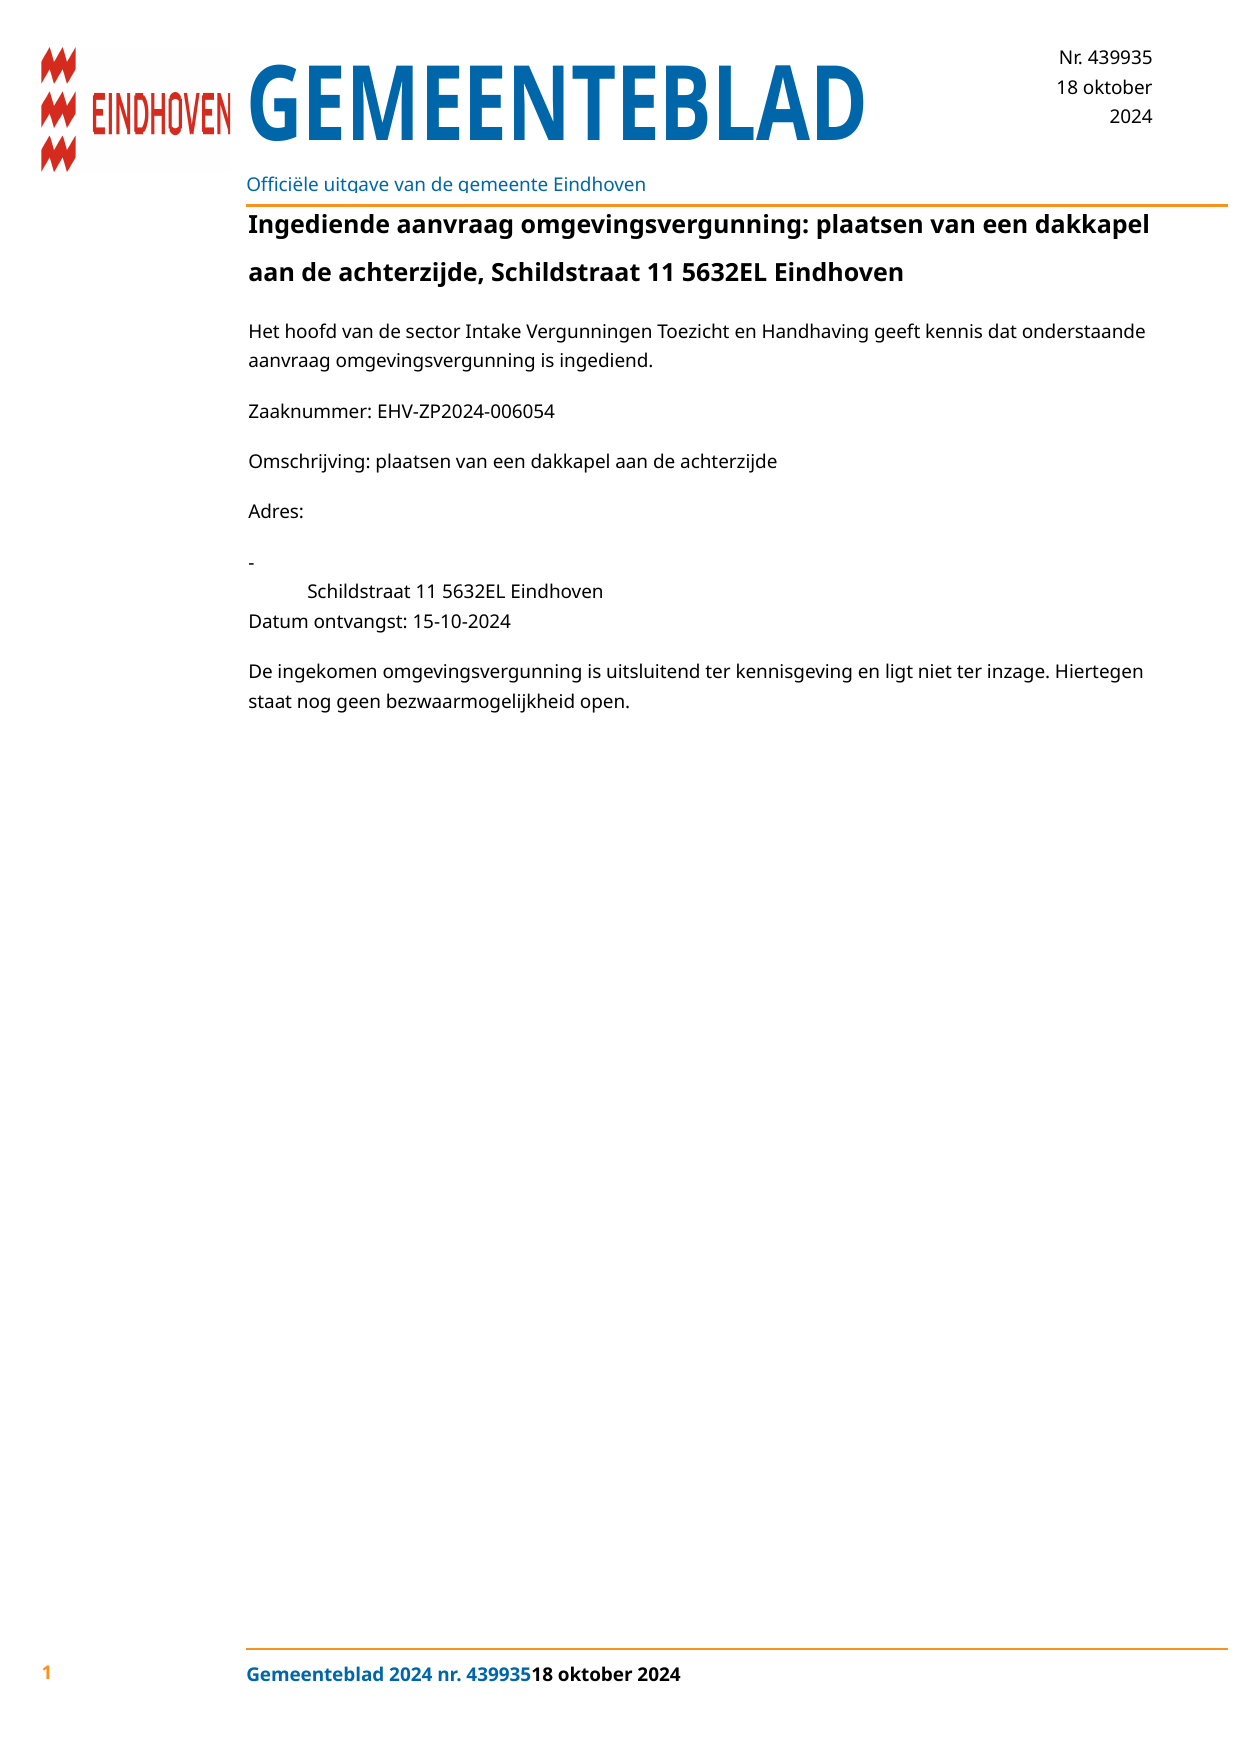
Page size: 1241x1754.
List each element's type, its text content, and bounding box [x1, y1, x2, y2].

text Datum ontvangst: 15-10-2024 [248, 608, 1152, 634]
text Ingediende aanvraag omgevingsvergunning: plaatsen van een dakkapel aan de achterzijde, Schildstraat 11 5632EL Eindhoven [248, 207, 1152, 288]
text Adres: [248, 499, 1152, 524]
text Het hoofd van de sector Intake Vergunningen Toezicht en Handhaving geeft kennis dat onderstaande aanvraag omgevingsvergunning is ingediend. [248, 318, 1152, 373]
picture [41, 47, 231, 172]
list Schildstraat 11 5632EL Eindhoven [248, 579, 1152, 604]
text Omschrijving: plaatsen van een dakkapel aan de achterzijde [248, 448, 1152, 474]
text De ingekomen omgevingsvergunning is uitsluitend ter kennisgeving en ligt niet ter inzage. Hiertegen staat nog geen bezwaarmogelijkheid open. [248, 659, 1152, 714]
text Zaaknummer: EHV-ZP2024-006054 [248, 398, 1152, 424]
